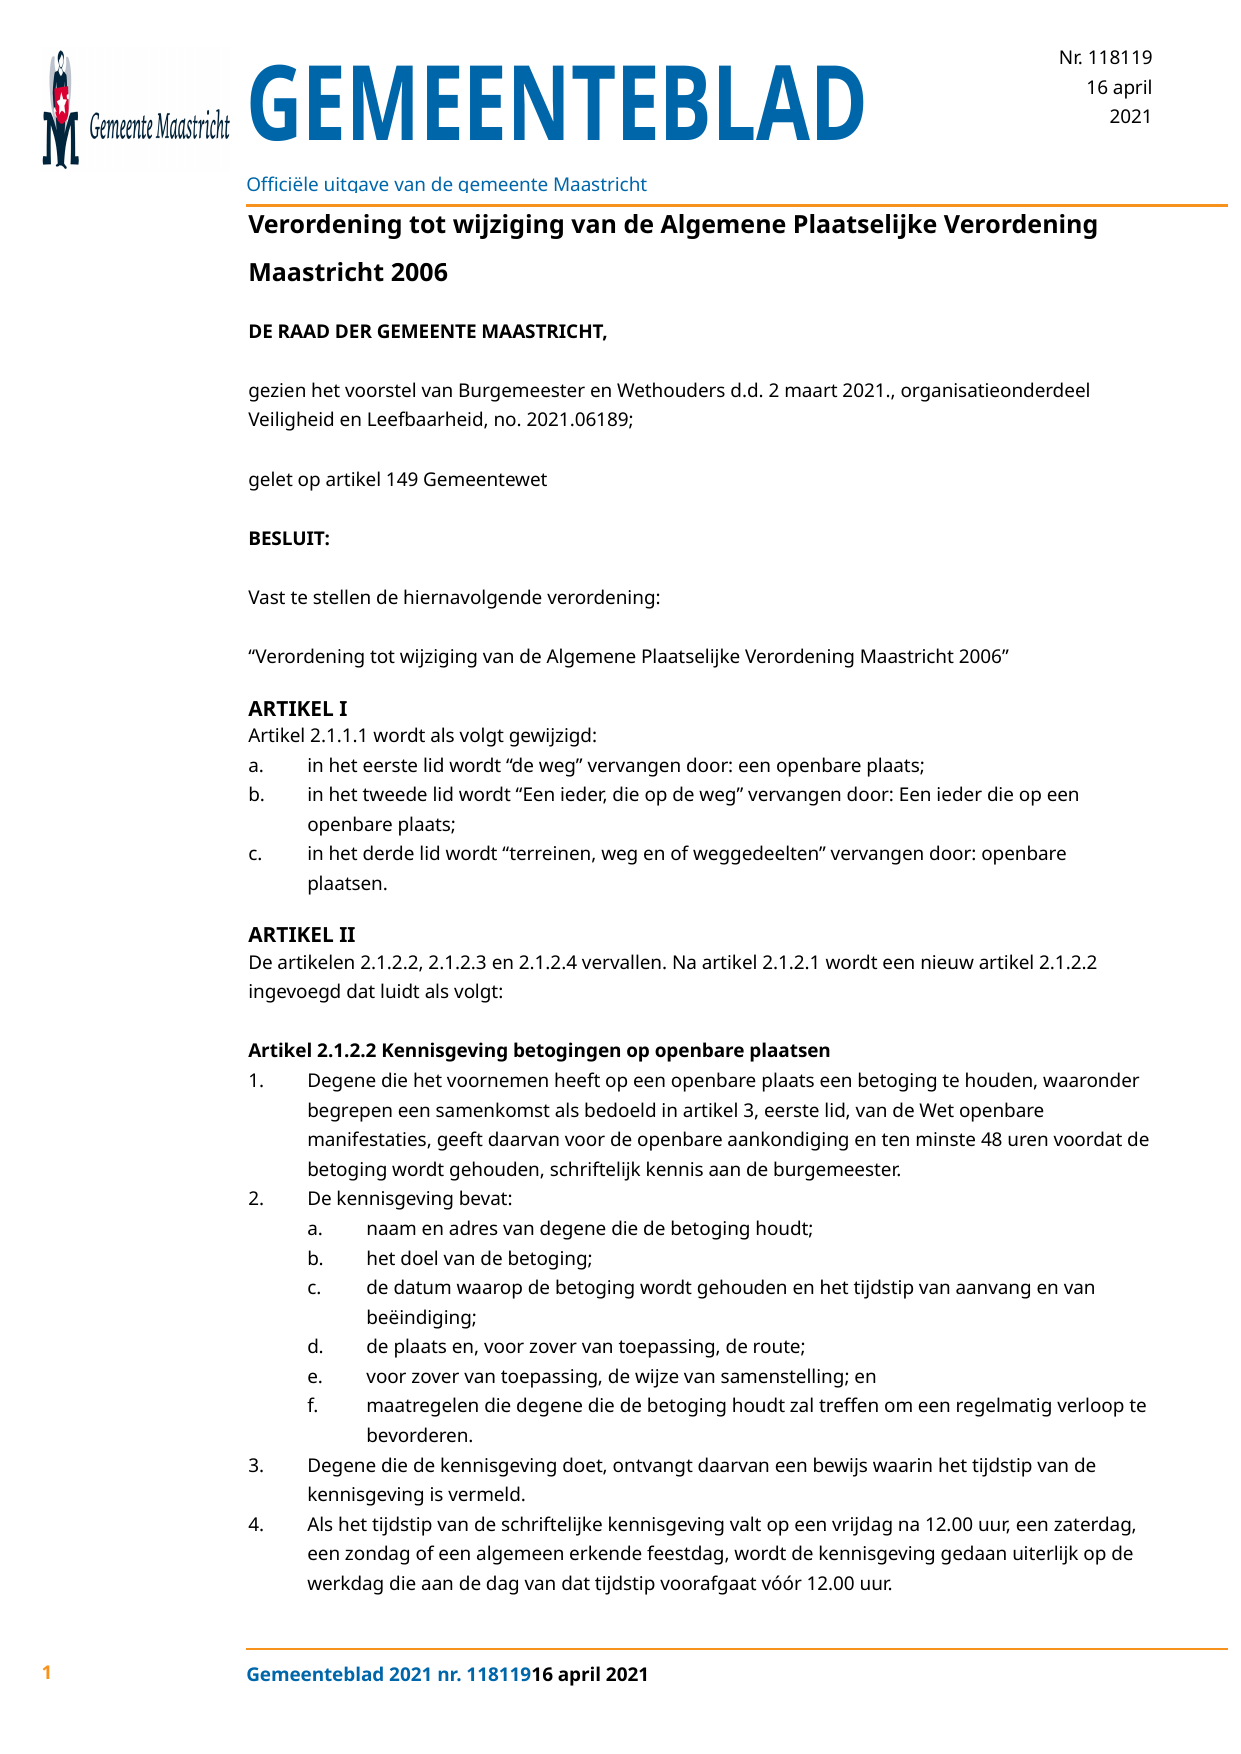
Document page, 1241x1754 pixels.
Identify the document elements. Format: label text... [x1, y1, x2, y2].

text ARTIKEL II [248, 921, 1152, 949]
text Artikel 2.1.1.1 wordt als volgt gewijzigd: [248, 722, 1152, 748]
list naam en adres van degene die de betoging houdt; [307, 1215, 1152, 1241]
text Artikel 2.1.2.2 Kennisgeving betogingen op openbare plaatsen [248, 1038, 1152, 1063]
text gelet op artikel 149 Gemeentewet [248, 466, 1152, 492]
list Degene die het voornemen heeft op een openbare plaats een betoging te houden, waaronder begrepen een samenkomst als bedoeld in artikel 3, eerste lid, van de Wet openbare manifestaties, geeft daarvan voor de openbare aankondiging en ten minste 48 uren voordat de betoging wordt gehouden, schriftelijk kennis aan de burgemeester. [248, 1067, 1152, 1182]
list De kennisgeving bevat: [248, 1186, 1152, 1211]
text gezien het voorstel van Burgemeester en Wethouders d.d. 2 maart 2021., organisatieonderdeel Veiligheid en Leefbaarheid, no. 2021.06189; [248, 377, 1152, 432]
list de datum waarop de betoging wordt gehouden en het tijdstip van aanvang en van beëindiging; [307, 1274, 1152, 1330]
text DE RAAD DER GEMEENTE MAASTRICHT, [248, 318, 1152, 344]
list in het derde lid wordt “terreinen, weg en of weggedeelten” vervangen door: openbare plaatsen. [248, 841, 1152, 896]
text De artikelen 2.1.2.2, 2.1.2.3 en 2.1.2.4 vervallen. Na artikel 2.1.2.1 wordt een nieuw artikel 2.1.2.2 ingevoegd dat luidt als volgt: [248, 949, 1152, 1004]
list in het tweede lid wordt “Een ieder, die op de weg” vervangen door: Een ieder die op een openbare plaats; [248, 781, 1152, 837]
list in het eerste lid wordt “de weg” vervangen door: een openbare plaats; [248, 752, 1152, 777]
text Verordening tot wijziging van de Algemene Plaatselijke Verordening Maastricht 2006 [248, 207, 1152, 288]
list het doel van de betoging; [307, 1245, 1152, 1271]
text BESLUIT: [248, 525, 1152, 551]
text ARTIKEL I [248, 694, 1152, 722]
list Degene die de kennisgeving doet, ontvangt daarvan een bewijs waarin het tijdstip van de kennisgeving is vermeld. [248, 1452, 1152, 1507]
text Vast te stellen de hiernavolgende verordening: [248, 584, 1152, 610]
picture [41, 47, 231, 172]
list Als het tijdstip van de schriftelijke kennisgeving valt op een vrijdag na 12.00 uur, een zaterdag, een zondag of een algemeen erkende feestdag, wordt de kennisgeving gedaan uiterlijk op de werkdag die aan de dag van dat tijdstip voorafgaat vóór 12.00 uur. [248, 1511, 1152, 1596]
list maatregelen die degene die de betoging houdt zal treffen om een regelmatig verloop te bevorderen. [307, 1393, 1152, 1448]
list voor zover van toepassing, de wijze van samenstelling; en [307, 1363, 1152, 1389]
text “Verordening tot wijziging van de Algemene Plaatselijke Verordening Maastricht 2006” [248, 643, 1152, 669]
list de plaats en, voor zover van toepassing, de route; [307, 1333, 1152, 1359]
